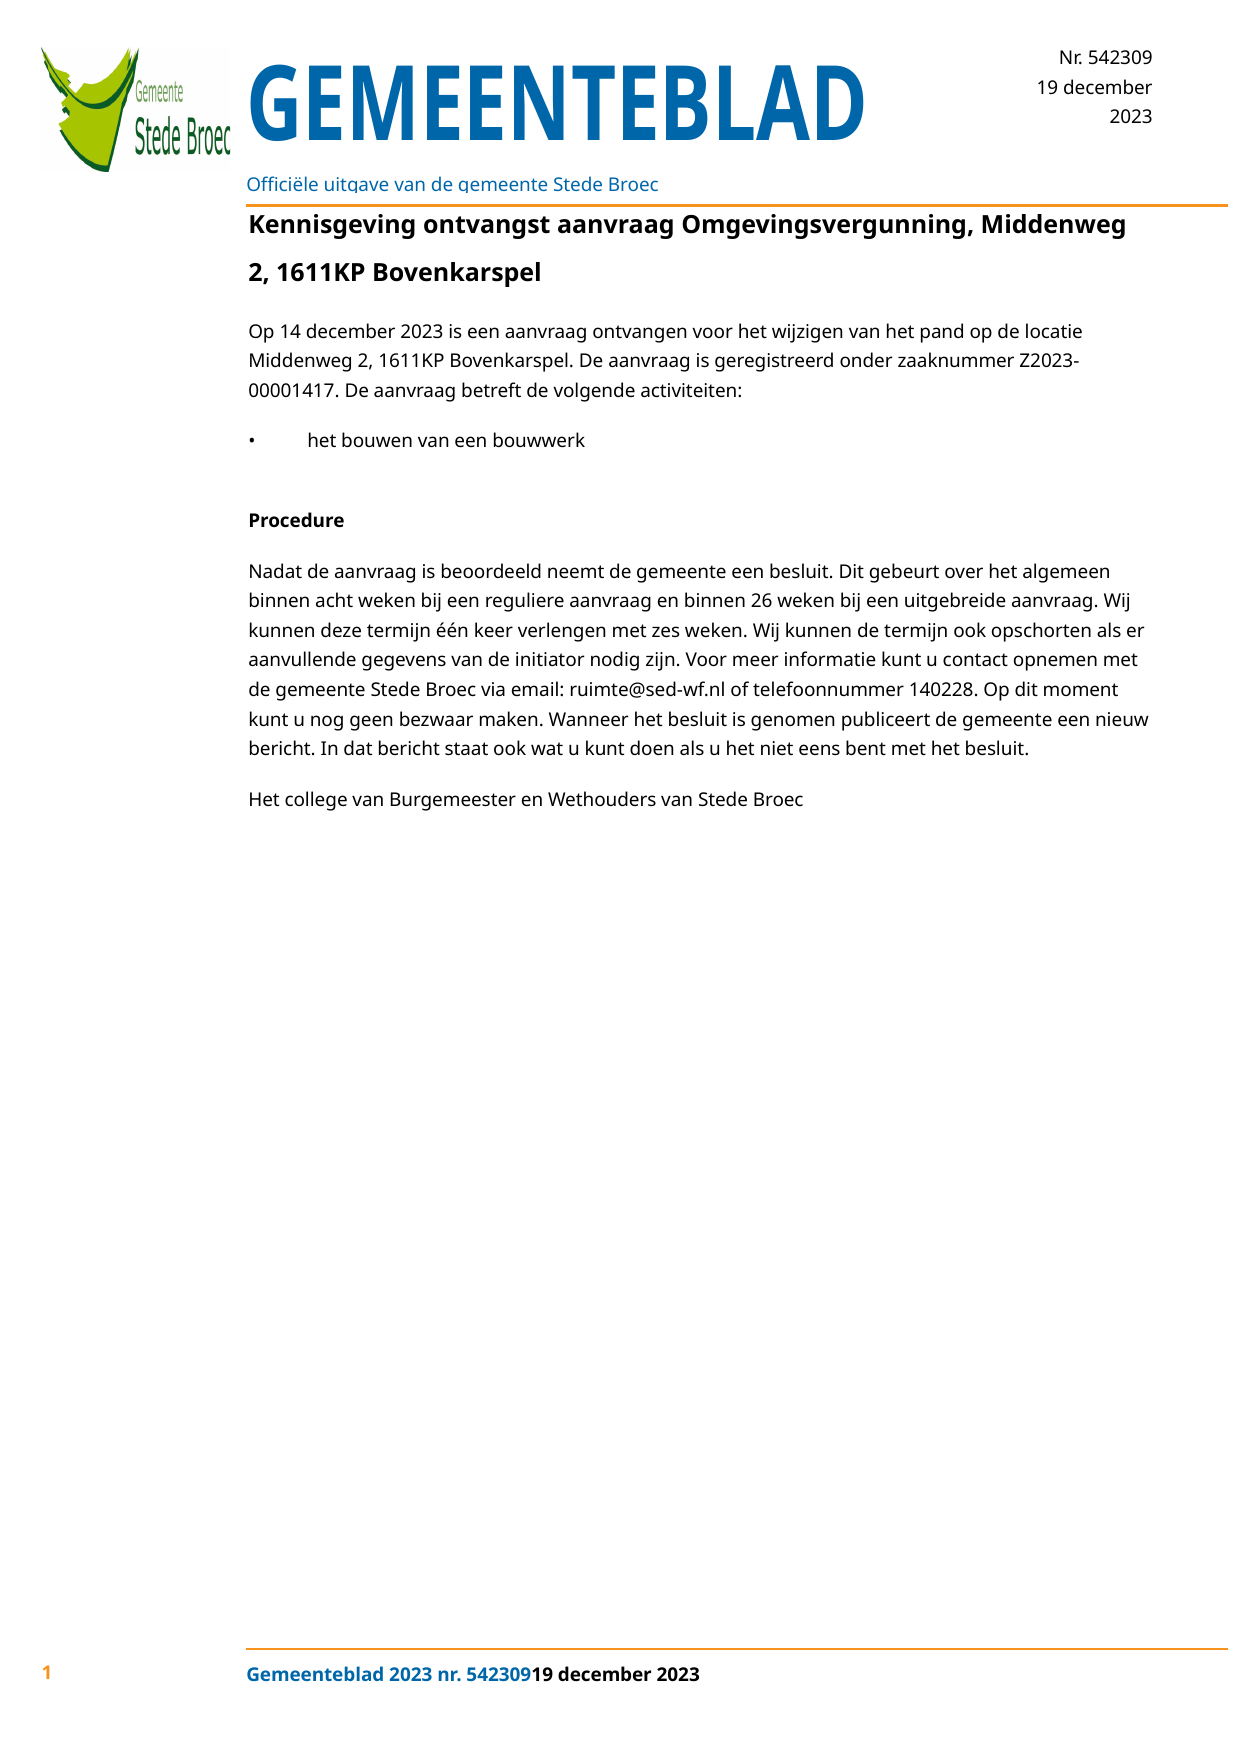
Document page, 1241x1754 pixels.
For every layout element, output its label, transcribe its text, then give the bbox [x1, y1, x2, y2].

text Nadat de aanvraag is beoordeeld neemt de gemeente een besluit. Dit gebeurt over het algemeen binnen acht weken bij een reguliere aanvraag en binnen 26 weken bij een uitgebreide aanvraag. Wij kunnen deze termijn één keer verlengen met zes weken. Wij kunnen de termijn ook opschorten als er aanvullende gegevens van de initiator nodig zijn. Voor meer informatie kunt u contact opnemen met de gemeente Stede Broec via email: ruimte@sed-wf.nl of telefoonnummer 140228. Op dit moment kunt u nog geen bezwaar maken. Wanneer het besluit is genomen publiceert de gemeente een nieuw bericht. In dat bericht staat ook wat u kunt doen als u het niet eens bent met het besluit. [248, 558, 1152, 761]
picture [41, 47, 231, 172]
text Op 14 december 2023 is een aanvraag ontvangen voor het wijzigen van het pand op de locatie Middenweg 2, 1611KP Bovenkarspel. De aanvraag is geregistreerd onder zaaknummer Z2023-00001417. De aanvraag betreft de volgende activiteiten: [248, 318, 1152, 403]
text Procedure [248, 507, 1152, 533]
text Het college van Burgemeester en Wethouders van Stede Broec [248, 786, 1152, 812]
list het bouwen van een bouwwerk [248, 427, 1152, 453]
text Kennisgeving ontvangst aanvraag Omgevingsvergunning, Middenweg 2, 1611KP Bovenkarspel [248, 207, 1152, 288]
